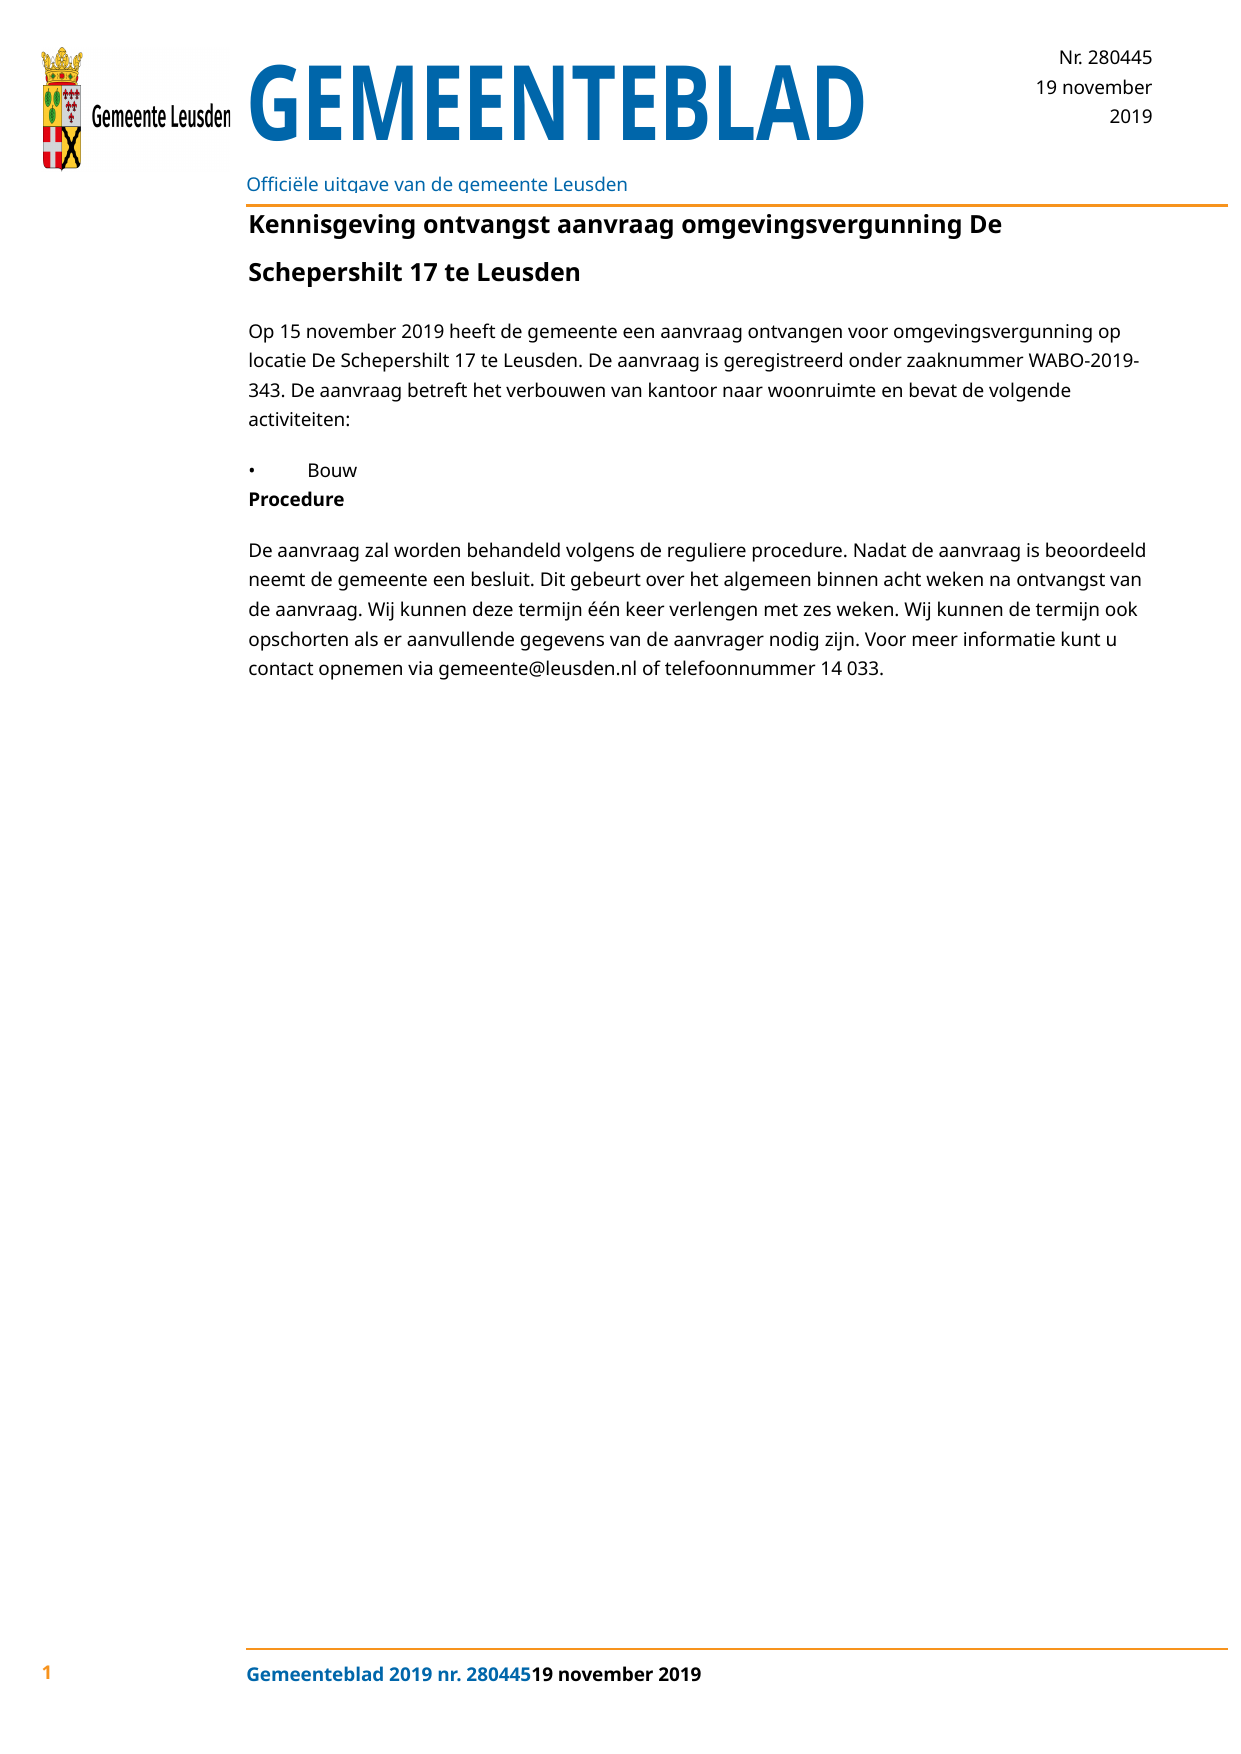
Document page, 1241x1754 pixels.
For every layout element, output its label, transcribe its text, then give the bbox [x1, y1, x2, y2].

text Kennisgeving ontvangst aanvraag omgevingsvergunning De Schepershilt 17 te Leusden [248, 207, 1152, 288]
text De aanvraag zal worden behandeld volgens de reguliere procedure. Nadat de aanvraag is beoordeeld neemt de gemeente een besluit. Dit gebeurt over het algemeen binnen acht weken na ontvangst van de aanvraag. Wij kunnen deze termijn één keer verlengen met zes weken. Wij kunnen de termijn ook opschorten als er aanvullende gegevens van de aanvrager nodig zijn. Voor meer informatie kunt u contact opnemen via gemeente@leusden.nl of telefoonnummer 14 033. [248, 537, 1152, 681]
text Op 15 november 2019 heeft de gemeente een aanvraag ontvangen voor omgevingsvergunning op locatie De Schepershilt 17 te Leusden. De aanvraag is geregistreerd onder zaaknummer WABO-2019-343. De aanvraag betreft het verbouwen van kantoor naar woonruimte en bevat de volgende activiteiten: [248, 318, 1152, 432]
picture [41, 47, 231, 172]
text Procedure [248, 487, 1152, 512]
list Bouw [248, 457, 1152, 483]
